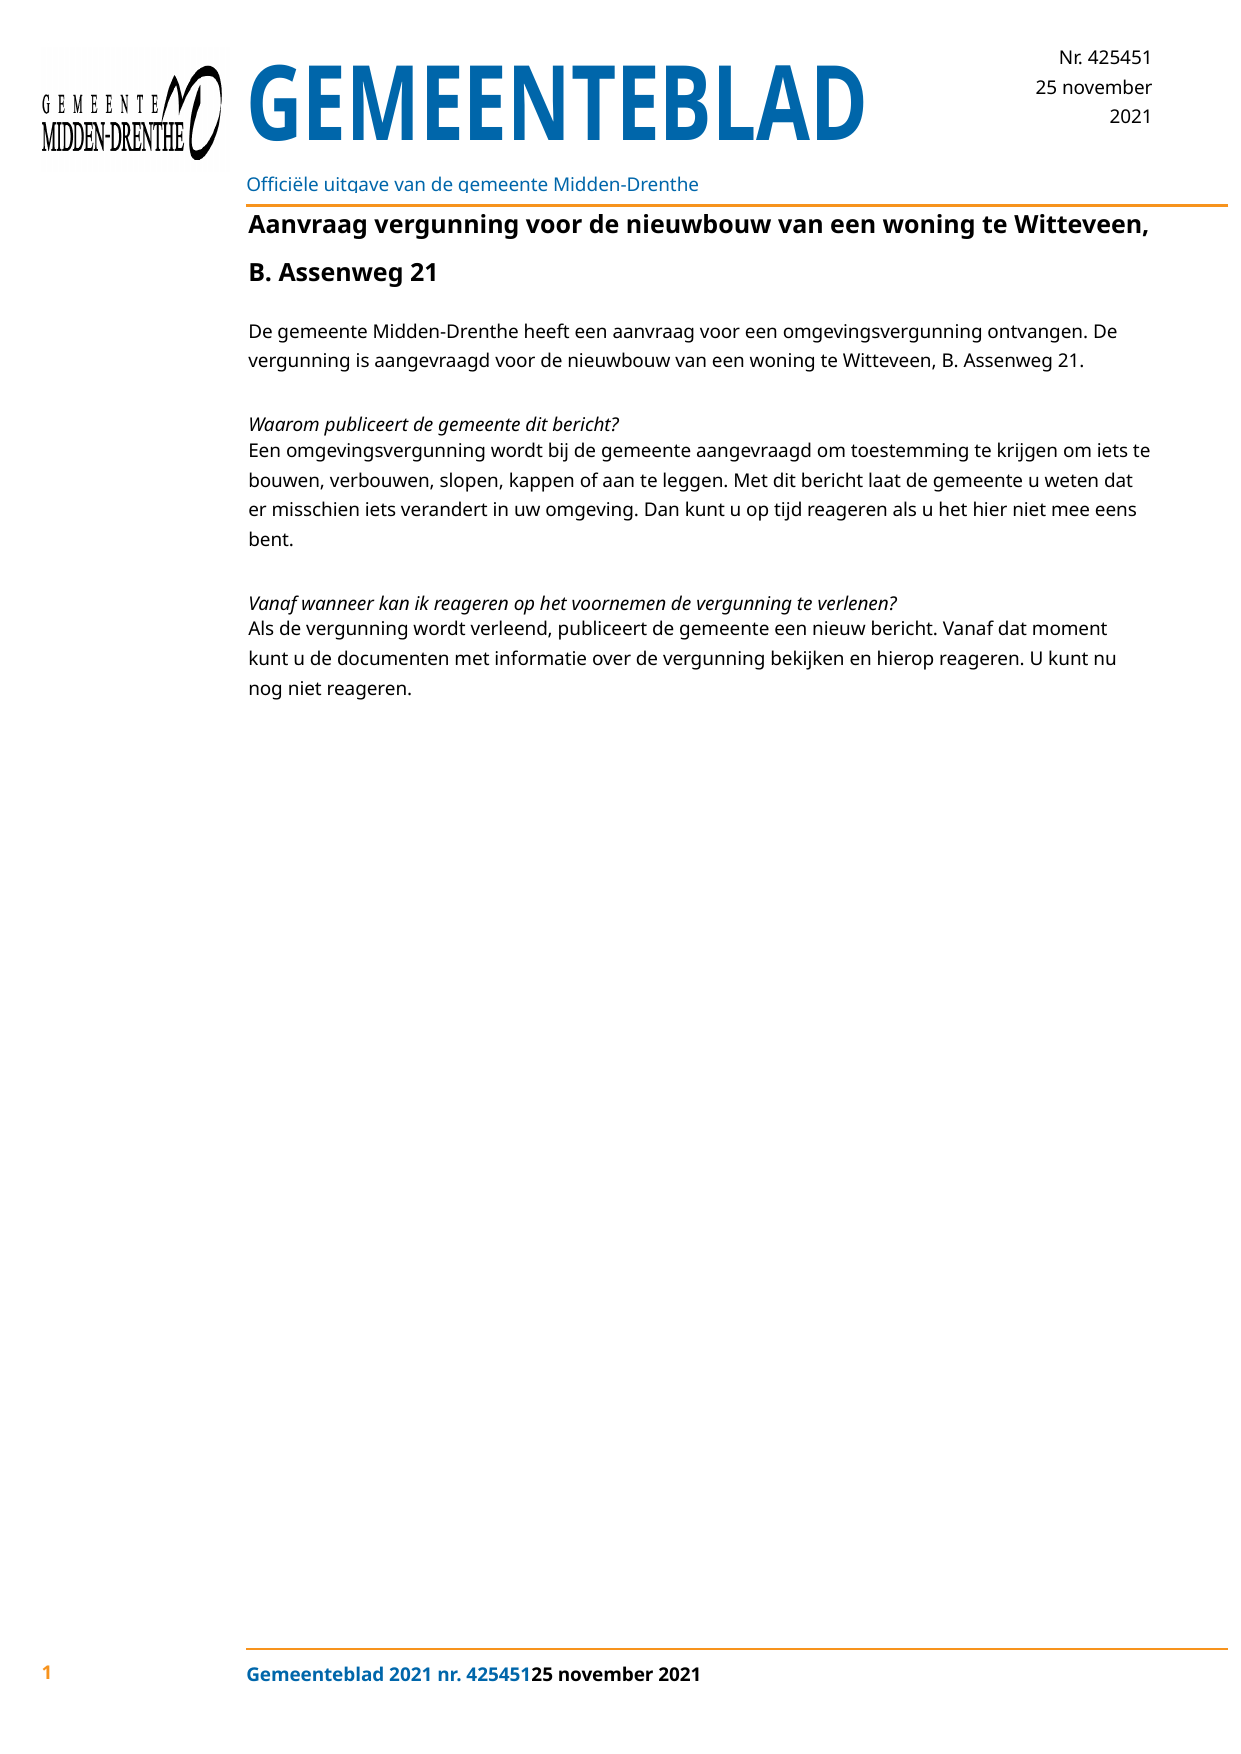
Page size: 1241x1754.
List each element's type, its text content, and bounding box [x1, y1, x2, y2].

text Als de vergunning wordt verleend, publiceert de gemeente een nieuw bericht. Vanaf dat moment kunt u de documenten met informatie over de vergunning bekijken en hierop reageren. U kunt nu nog niet reageren. [248, 616, 1152, 701]
text De gemeente Midden-Drenthe heeft een aanvraag voor een omgevingsvergunning ontvangen. De vergunning is aangevraagd voor de nieuwbouw van een woning te Witteveen, B. Assenweg 21. [248, 318, 1152, 373]
text Een omgevingsvergunning wordt bij de gemeente aangevraagd om toestemming te krijgen om iets te bouwen, verbouwen, slopen, kappen of aan te leggen. Met dit bericht laat de gemeente u weten dat er misschien iets verandert in uw omgeving. Dan kunt u op tijd reageren als u het hier niet mee eens bent. [248, 437, 1152, 552]
text Aanvraag vergunning voor de nieuwbouw van een woning te Witteveen, B. Assenweg 21 [248, 207, 1152, 288]
text Vanaf wanneer kan ik reageren op het voornemen de vergunning te verlenen? [248, 590, 1152, 616]
text Waarom publiceert de gemeente dit bericht? [248, 411, 1152, 437]
picture [41, 47, 231, 172]
